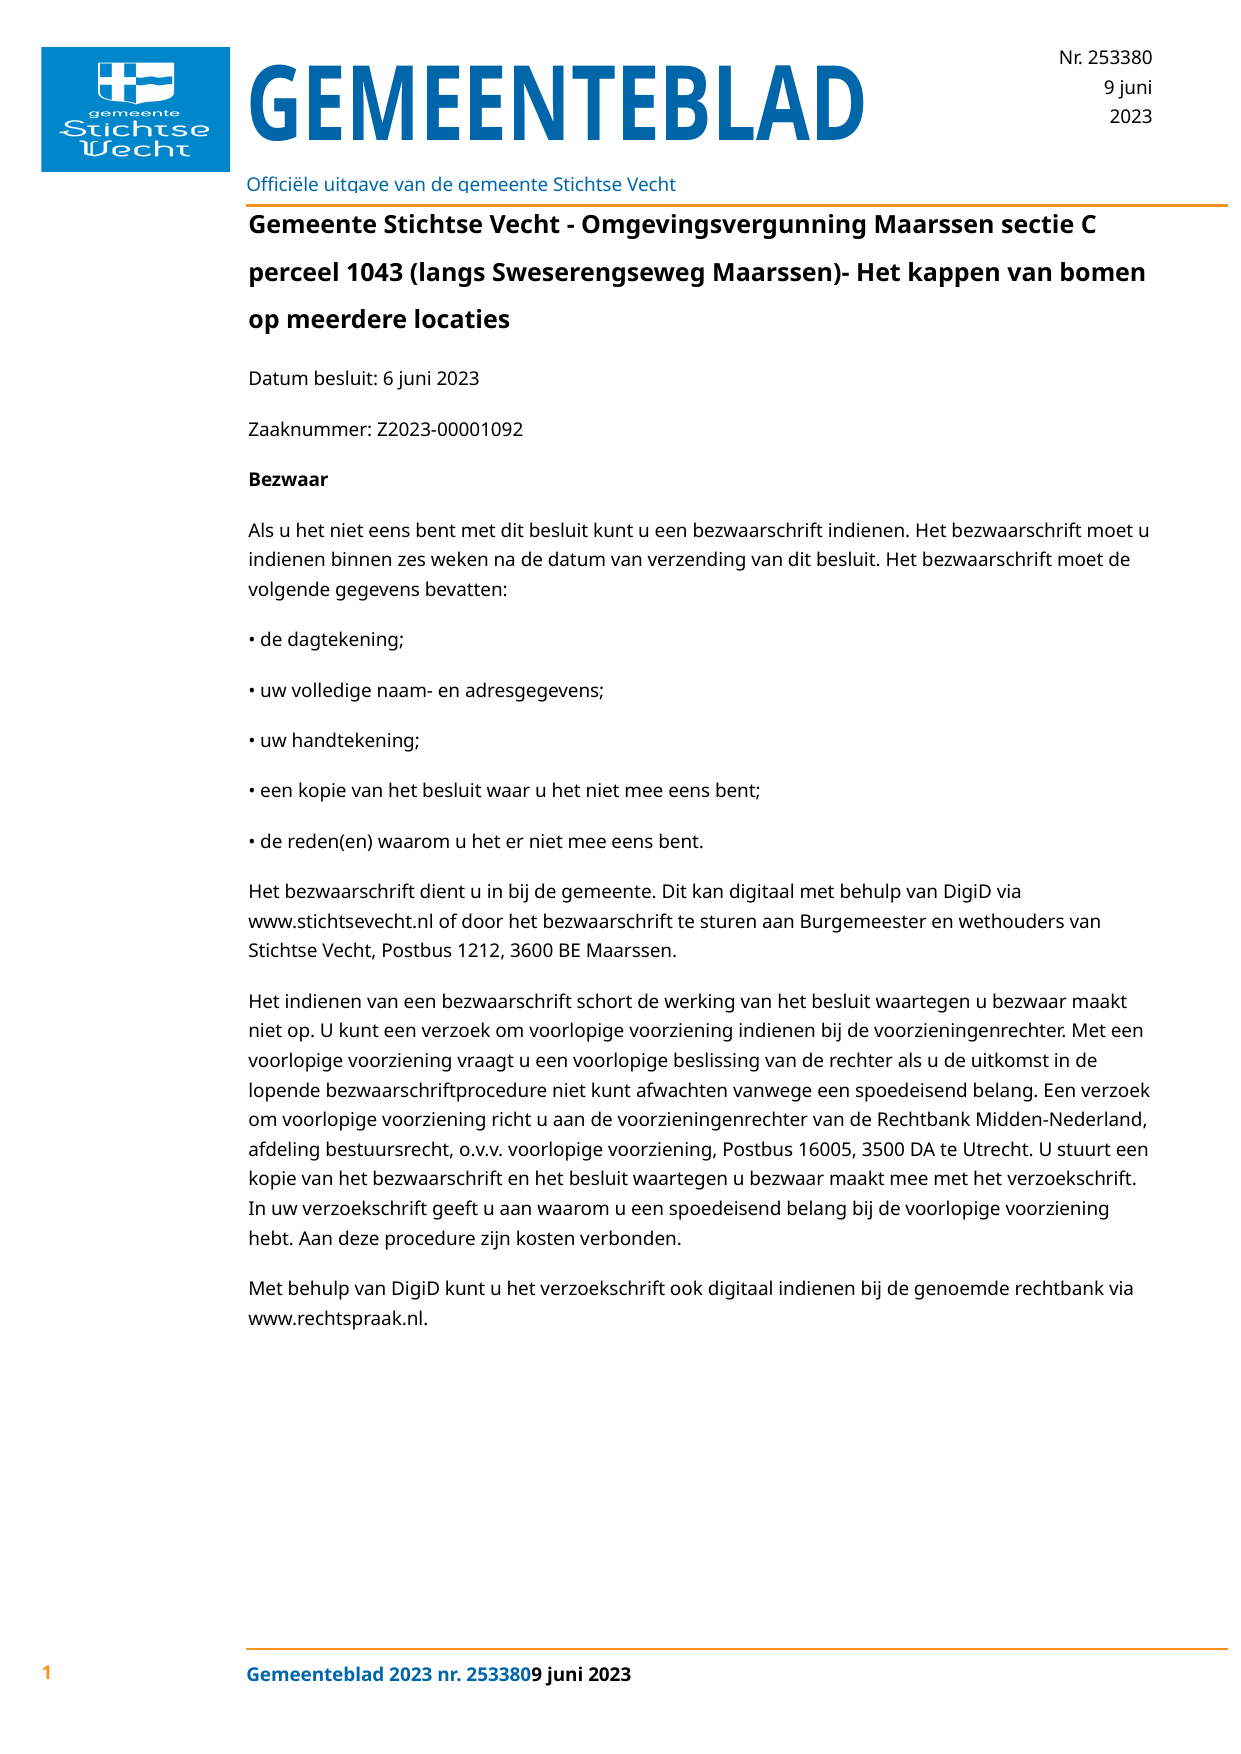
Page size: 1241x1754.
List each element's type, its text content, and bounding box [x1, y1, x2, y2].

text Het indienen van een bezwaarschrift schort de werking van het besluit waartegen u bezwaar maakt niet op. U kunt een verzoek om voorlopige voorziening indienen bij de voorzieningenrechter. Met een voorlopige voorziening vraagt u een voorlopige beslissing van de rechter als u de uitkomst in de lopende bezwaarschriftprocedure niet kunt afwachten vanwege een spoedeisend belang. Een verzoek om voorlopige voorziening richt u aan de voorzieningenrechter van de Rechtbank Midden-Nederland, afdeling bestuursrecht, o.v.v. voorlopige voorziening, Postbus 16005, 3500 DA te Utrecht. U stuurt een kopie van het bezwaarschrift en het besluit waartegen u bezwaar maakt mee met het verzoekschrift. In uw verzoekschrift geeft u aan waarom u een spoedeisend belang bij de voorlopige voorziening hebt. Aan deze procedure zijn kosten verbonden. [248, 988, 1152, 1250]
text Met behulp van DigiD kunt u het verzoekschrift ook digitaal indienen bij de genoemde rechtbank via www.rechtspraak.nl. [248, 1275, 1152, 1330]
text Datum besluit: 6 juni 2023 [248, 366, 1152, 391]
text • de reden(en) waarom u het er niet mee eens bent. [248, 828, 1152, 854]
text • uw handtekening; [248, 727, 1152, 753]
text Bezwaar [248, 466, 1152, 492]
picture [99, 63, 135, 101]
text • de dagtekening; [248, 626, 1152, 652]
text Het bezwaarschrift dient u in bij de gemeente. Dit kan digitaal met behulp van DigiD via www.stichtsevecht.nl of door het bezwaarschrift te sturen aan Burgemeester en wethouders van Stichtse Vecht, Postbus 1212, 3600 BE Maarssen. [248, 878, 1152, 963]
text • uw volledige naam- en adresgegevens; [248, 677, 1152, 702]
text Als u het niet eens bent met dit besluit kunt u een bezwaarschrift indienen. Het bezwaarschrift moet u indienen binnen zes weken na de datum van verzending van dit besluit. Het bezwaarschrift moet de volgende gegevens bevatten: [248, 517, 1152, 602]
text Gemeente Stichtse Vecht - Omgevingsvergunning Maarssen sectie C perceel 1043 (langs Sweserengseweg Maarssen)- Het kappen van bomen op meerdere locaties [248, 207, 1152, 336]
picture [137, 63, 174, 103]
text • een kopie van het besluit waar u het niet mee eens bent; [248, 778, 1152, 803]
text Zaaknummer: Z2023-00001092 [248, 416, 1152, 442]
